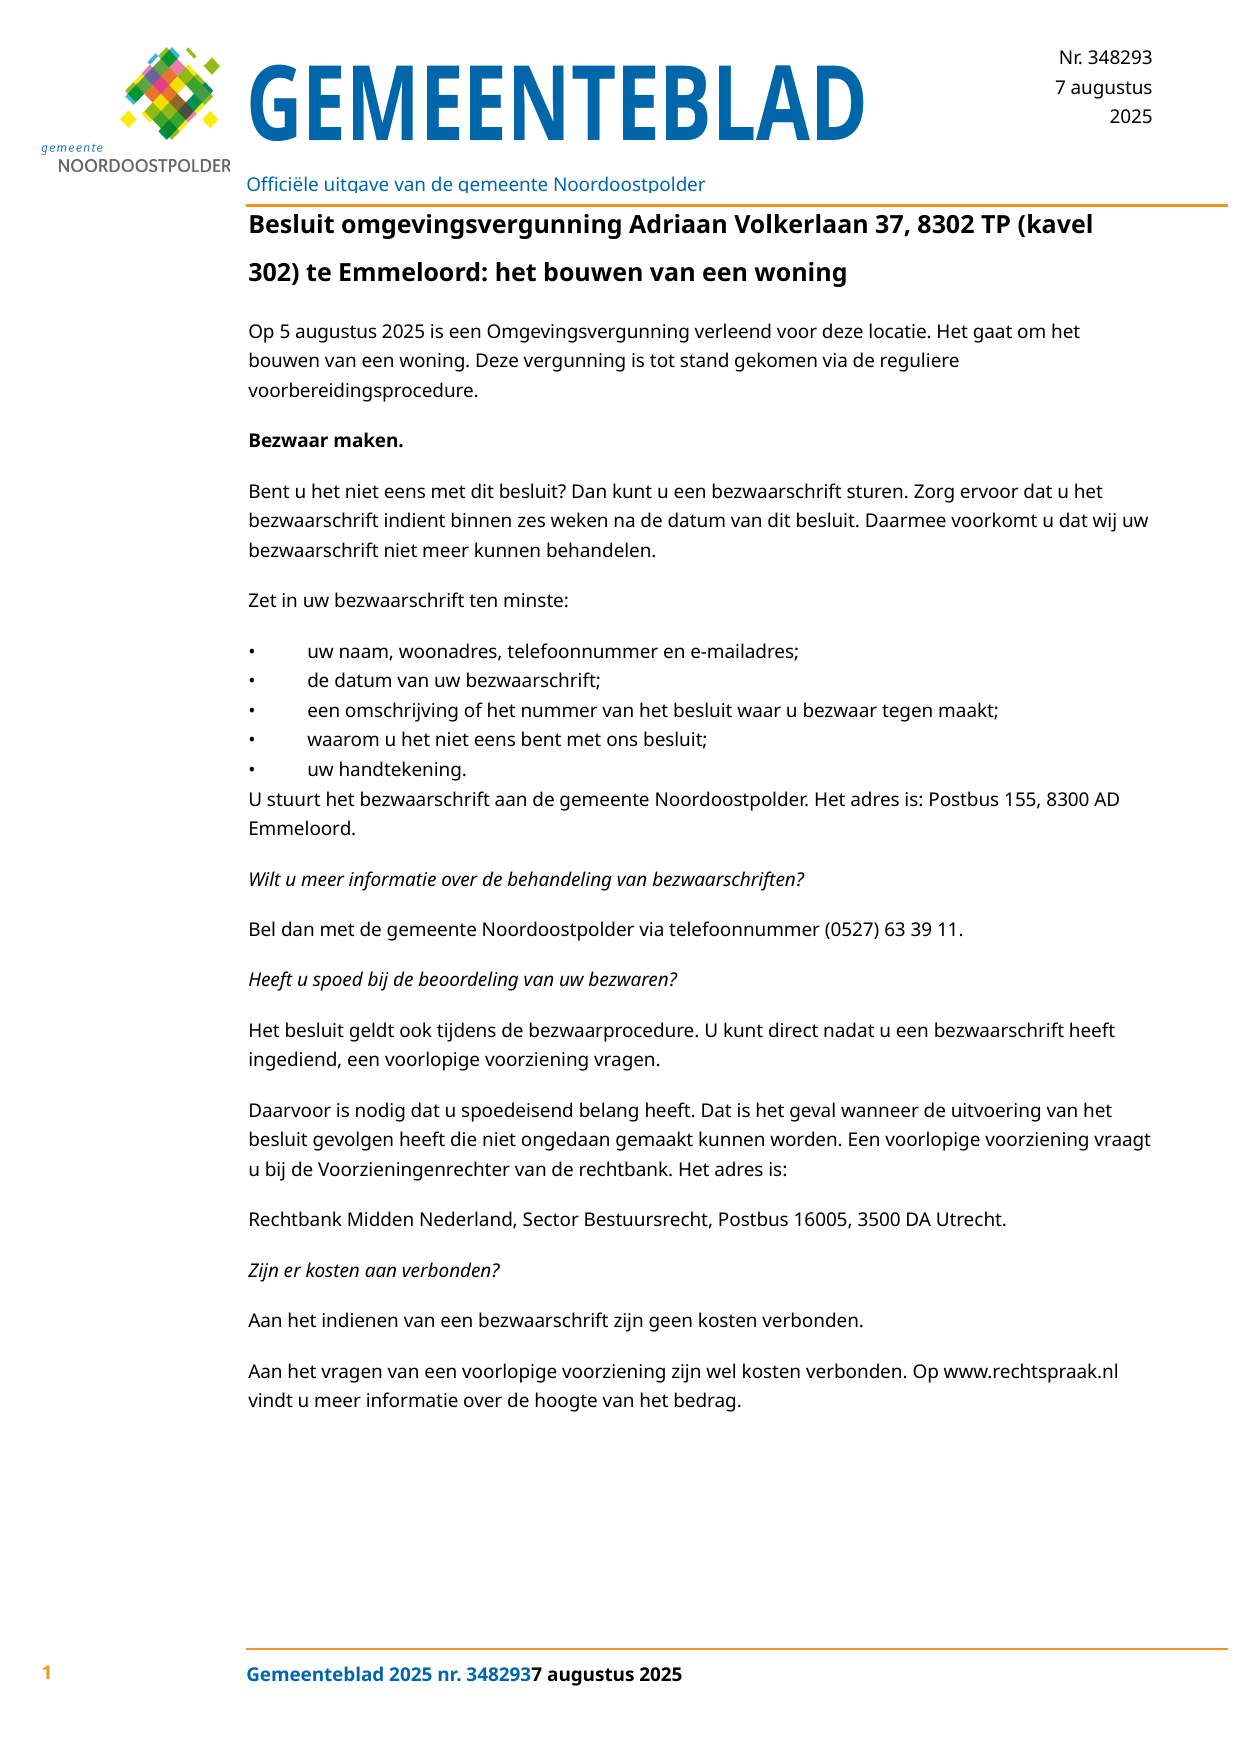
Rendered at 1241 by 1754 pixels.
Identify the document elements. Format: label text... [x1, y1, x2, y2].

text Daarvoor is nodig dat u spoedeisend belang heeft. Dat is het geval wanneer de uitvoering van het besluit gevolgen heeft die niet ongedaan gemaakt kunnen worden. Een voorlopige voorziening vraagt u bij de Voorzieningenrechter van de rechtbank. Het adres is: [248, 1097, 1152, 1182]
text Het besluit geldt ook tijdens de bezwaarprocedure. U kunt direct nadat u een bezwaarschrift heeft ingediend, een voorlopige voorziening vragen. [248, 1017, 1152, 1072]
text Bezwaar maken. [248, 427, 1152, 453]
text Bent u het niet eens met dit besluit? Dan kunt u een bezwaarschrift sturen. Zorg ervoor dat u het bezwaarschrift indient binnen zes weken na de datum van dit besluit. Daarmee voorkomt u dat wij uw bezwaarschrift niet meer kunnen behandelen. [248, 478, 1152, 563]
list de datum van uw bezwaarschrift; [248, 667, 1152, 693]
list uw handtekening. [248, 756, 1152, 782]
text Zijn er kosten aan verbonden? [248, 1257, 1152, 1283]
list een omschrijving of het nummer van het besluit waar u bezwaar tegen maakt; [248, 697, 1152, 723]
text Bel dan met de gemeente Noordoostpolder via telefoonnummer (0527) 63 39 11. [248, 916, 1152, 942]
text Aan het indienen van een bezwaarschrift zijn geen kosten verbonden. [248, 1307, 1152, 1333]
text U stuurt het bezwaarschrift aan de gemeente Noordoostpolder. Het adres is: Postbus 155, 8300 AD Emmeloord. [248, 786, 1152, 841]
list waarom u het niet eens bent met ons besluit; [248, 727, 1152, 752]
text Rechtbank Midden Nederland, Sector Bestuursrecht, Postbus 16005, 3500 DA Utrecht. [248, 1207, 1152, 1232]
text Aan het vragen van een voorlopige voorziening zijn wel kosten verbonden. Op www.rechtspraak.nl vindt u meer informatie over de hoogte van het bedrag. [248, 1358, 1152, 1413]
text Op 5 augustus 2025 is een Omgevingsvergunning verleend voor deze locatie. Het gaat om het bouwen van een woning. Deze vergunning is tot stand gekomen via de reguliere voorbereidingsprocedure. [248, 318, 1152, 403]
text Wilt u meer informatie over de behandeling van bezwaarschriften? [248, 866, 1152, 892]
list uw naam, woonadres, telefoonnummer en e-mailadres; [248, 638, 1152, 664]
picture [41, 47, 231, 172]
text Zet in uw bezwaarschrift ten minste: [248, 587, 1152, 613]
text Heeft u spoed bij de beoordeling van uw bezwaren? [248, 967, 1152, 992]
text Besluit omgevingsvergunning Adriaan Volkerlaan 37, 8302 TP (kavel 302) te Emmeloord: het bouwen van een woning [248, 207, 1152, 288]
